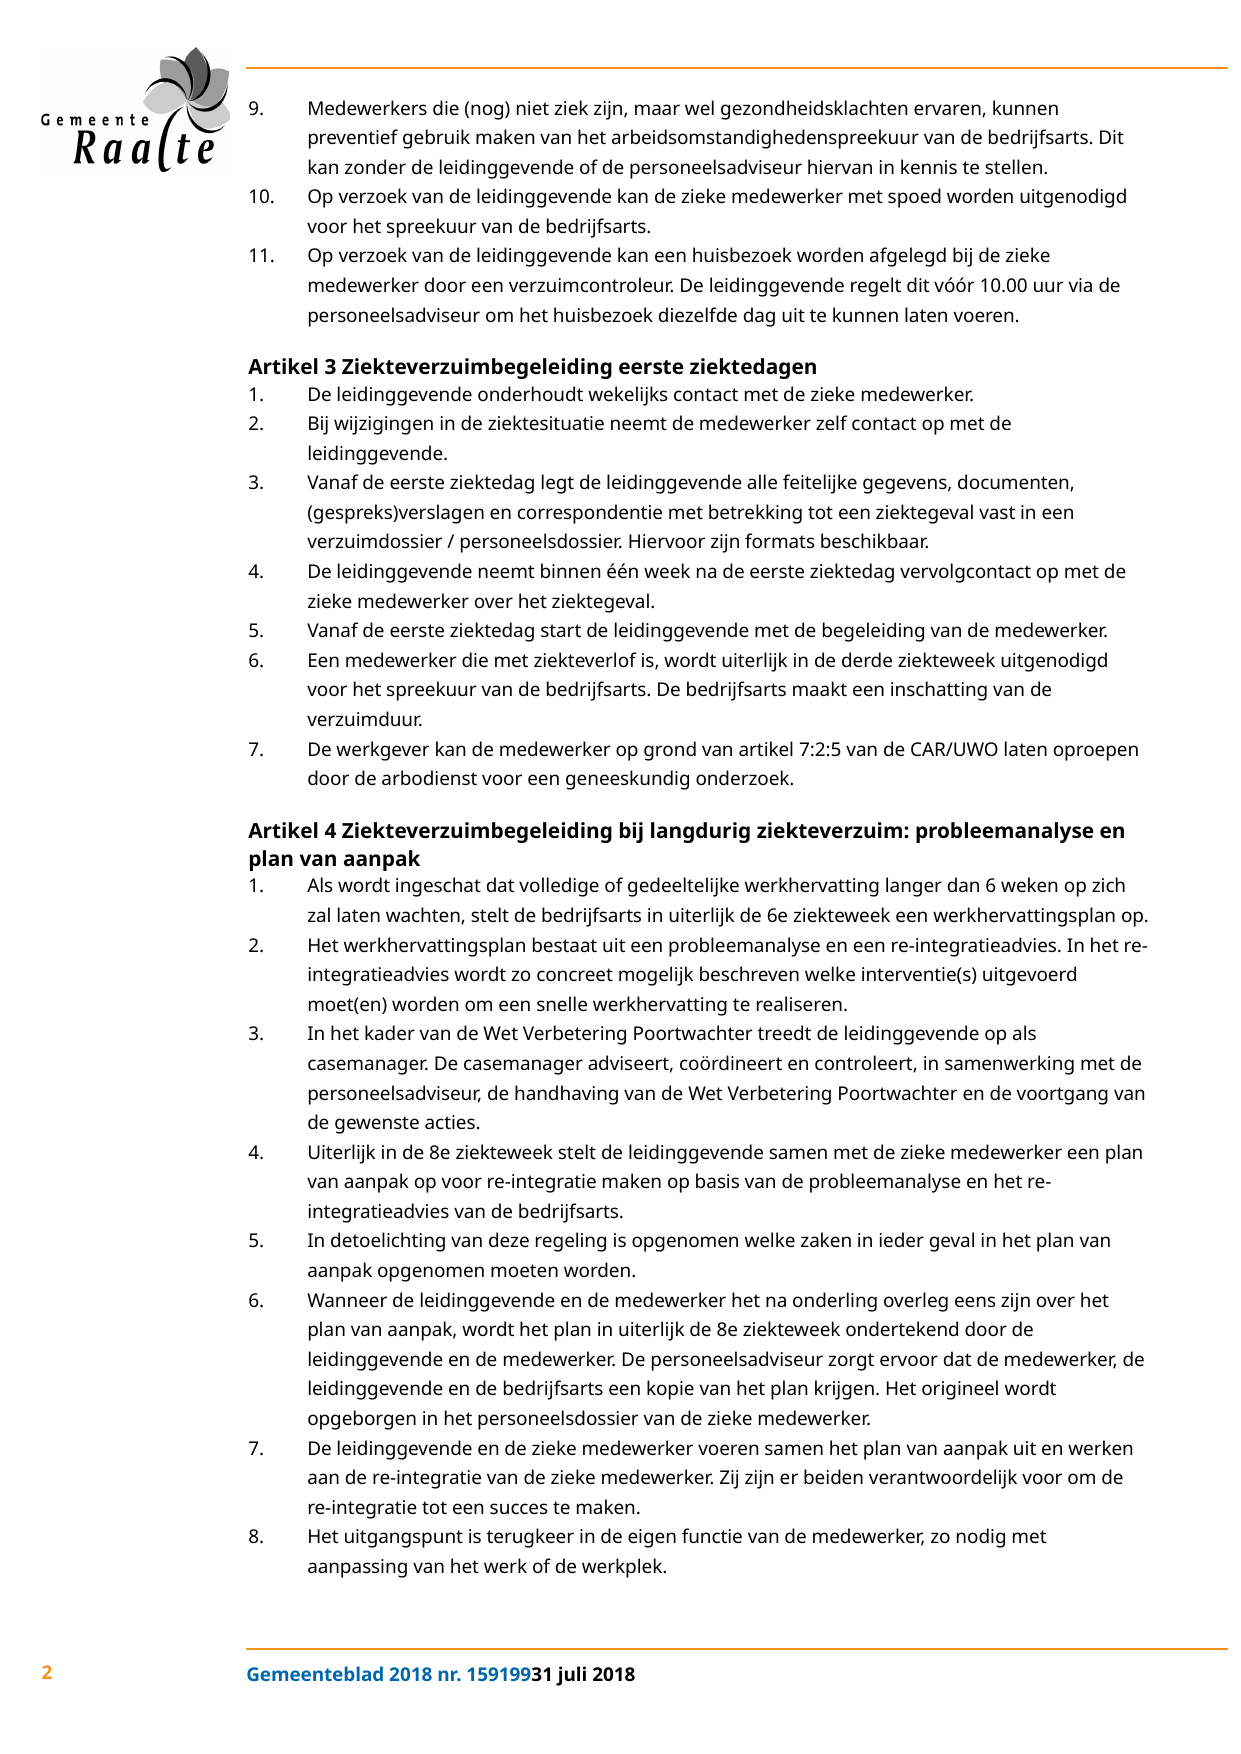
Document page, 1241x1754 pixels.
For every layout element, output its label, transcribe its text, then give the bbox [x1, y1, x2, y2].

list Wanneer de leidinggevende en de medewerker het na onderling overleg eens zijn over het plan van aanpak, wordt het plan in uiterlijk de 8e ziekteweek ondertekend door de leidinggevende en de medewerker. De personeelsadviseur zorgt ervoor dat de medewerker, de leidinggevende en de bedrijfsarts een kopie van het plan krijgen. Het origineel wordt opgeborgen in het personeelsdossier van de zieke medewerker. [248, 1287, 1152, 1431]
list In detoelichting van deze regeling is opgenomen welke zaken in ieder geval in het plan van aanpak opgenomen moeten worden. [248, 1228, 1152, 1283]
list De leidinggevende onderhoudt wekelijks contact met de zieke medewerker. [248, 381, 1152, 406]
list Het werkhervattingsplan bestaat uit een probleemanalyse en een re-integratieadvies. In het re-integratieadvies wordt zo concreet mogelijk beschreven welke interventie(s) uitgevoerd moet(en) worden om een snelle werkhervatting te realiseren. [248, 932, 1152, 1017]
list De leidinggevende en de zieke medewerker voeren samen het plan van aanpak uit en werken aan de re-integratie van de zieke medewerker. Zij zijn er beiden verantwoordelijk voor om de re-integratie tot een succes te maken. [248, 1435, 1152, 1519]
list Bij wijzigingen in de ziektesituatie neemt de medewerker zelf contact op met de leidinggevende. [248, 410, 1152, 466]
list De leidinggevende neemt binnen één week na de eerste ziektedag vervolgcontact op met de zieke medewerker over het ziektegeval. [248, 558, 1152, 613]
list Op verzoek van de leidinggevende kan de zieke medewerker met spoed worden uitgenodigd voor het spreekuur van de bedrijfsarts. [248, 183, 1152, 239]
list Het uitgangspunt is terugkeer in de eigen functie van de medewerker, zo nodig met aanpassing van het werk of de werkplek. [248, 1523, 1152, 1579]
text Artikel 4 Ziekteverzuimbegeleiding bij langdurig ziekteverzuim: probleemanalyse en plan van aanpak [248, 816, 1152, 873]
text Artikel 3 Ziekteverzuimbegeleiding eerste ziektedagen [248, 352, 1152, 381]
list Een medewerker die met ziekteverlof is, wordt uiterlijk in de derde ziekteweek uitgenodigd voor het spreekuur van de bedrijfsarts. De bedrijfsarts maakt een inschatting van de verzuimduur. [248, 647, 1152, 732]
list Medewerkers die (nog) niet ziek zijn, maar wel gezondheidsklachten ervaren, kunnen preventief gebruik maken van het arbeidsomstandighedenspreekuur van de bedrijfsarts. Dit kan zonder de leidinggevende of de personeelsadviseur hiervan in kennis te stellen. [248, 95, 1152, 180]
list Uiterlijk in de 8e ziekteweek stelt de leidinggevende samen met de zieke medewerker een plan van aanpak op voor re-integratie maken op basis van de probleemanalyse en het re-integratieadvies van de bedrijfsarts. [248, 1139, 1152, 1224]
picture [41, 47, 231, 172]
list Op verzoek van de leidinggevende kan een huisbezoek worden afgelegd bij de zieke medewerker door een verzuimcontroleur. De leidinggevende regelt dit vóór 10.00 uur via de personeelsadviseur om het huisbezoek diezelfde dag uit te kunnen laten voeren. [248, 243, 1152, 328]
list Vanaf de eerste ziektedag legt de leidinggevende alle feitelijke gegevens, documenten, (gespreks)verslagen en correspondentie met betrekking tot een ziektegeval vast in een verzuimdossier / personeelsdossier. Hiervoor zijn formats beschikbaar. [248, 469, 1152, 554]
list De werkgever kan de medewerker op grond van artikel 7:2:5 van de CAR/UWO laten oproepen door de arbodienst voor een geneeskundig onderzoek. [248, 736, 1152, 791]
list Als wordt ingeschat dat volledige of gedeeltelijke werkhervatting langer dan 6 weken op zich zal laten wachten, stelt de bedrijfsarts in uiterlijk de 6e ziekteweek een werkhervattingsplan op. [248, 873, 1152, 928]
list Vanaf de eerste ziektedag start de leidinggevende met de begeleiding van de medewerker. [248, 617, 1152, 643]
list In het kader van de Wet Verbetering Poortwachter treedt de leidinggevende op als casemanager. De casemanager adviseert, coördineert en controleert, in samenwerking met de personeelsadviseur, de handhaving van de Wet Verbetering Poortwachter en de voortgang van de gewenste acties. [248, 1021, 1152, 1135]
